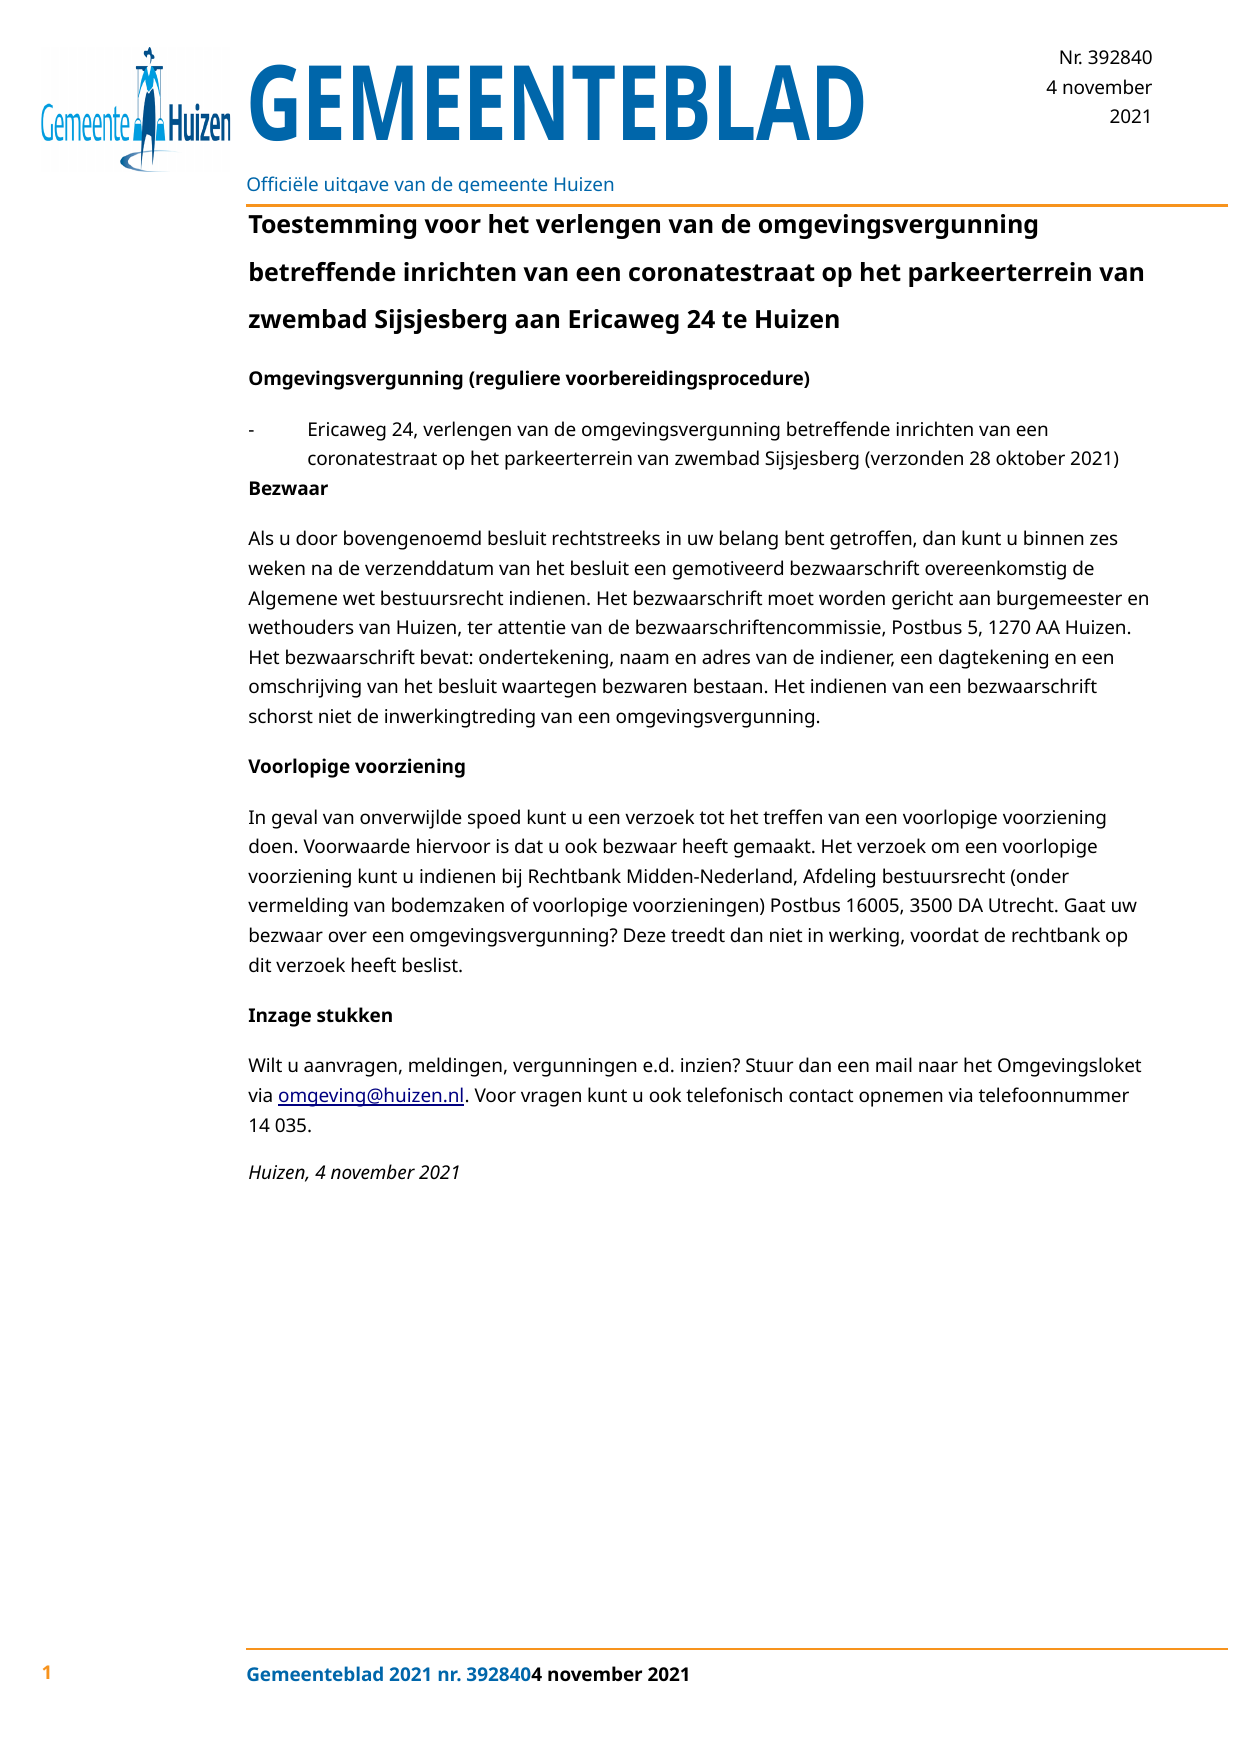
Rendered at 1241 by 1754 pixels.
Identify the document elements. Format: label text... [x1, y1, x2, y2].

text Bezwaar [248, 475, 1152, 501]
list Ericaweg 24, verlengen van de omgevingsvergunning betreffende inrichten van een coronatestraat op het parkeerterrein van zwembad Sijsjesberg (verzonden 28 oktober 2021) [248, 416, 1152, 471]
picture [41, 47, 231, 172]
text Wilt u aanvragen, meldingen, vergunningen e.d. inzien? Stuur dan een mail naar het Omgevingsloket via omgeving@huizen.nl. Voor vragen kunt u ook telefonisch contact opnemen via telefoonnummer 14 035. [248, 1053, 1152, 1137]
text Huizen, 4 november 2021 [248, 1159, 1152, 1185]
text Toestemming voor het verlengen van de omgevingsvergunning betreffende inrichten van een coronatestraat op het parkeerterrein van zwembad Sijsjesberg aan Ericaweg 24 te Huizen [248, 207, 1152, 336]
text Omgevingsvergunning (reguliere voorbereidingsprocedure) [248, 366, 1152, 391]
text Inzage stukken [248, 1002, 1152, 1028]
text Als u door bovengenoemd besluit rechtstreeks in uw belang bent getroffen, dan kunt u binnen zes weken na de verzenddatum van het besluit een gemotiveerd bezwaarschrift overeenkomstig de Algemene wet bestuursrecht indienen. Het bezwaarschrift moet worden gericht aan burgemeester en wethouders van Huizen, ter attentie van de bezwaarschriftencommissie, Postbus 5, 1270 AA Huizen. Het bezwaarschrift bevat: ondertekening, naam en adres van de indiener, een dagtekening en een omschrijving van het besluit waartegen bezwaren bestaan. Het indienen van een bezwaarschrift schorst niet de inwerkingtreding van een omgevingsvergunning. [248, 526, 1152, 729]
text Voorlopige voorziening [248, 753, 1152, 779]
text In geval van onverwijlde spoed kunt u een verzoek tot het treffen van een voorlopige voorziening doen. Voorwaarde hiervoor is dat u ook bezwaar heeft gemaakt. Het verzoek om een voorlopige voorziening kunt u indienen bij Rechtbank Midden-Nederland, Afdeling bestuursrecht (onder vermelding van bodemzaken of voorlopige voorzieningen) Postbus 16005, 3500 DA Utrecht. Gaat uw bezwaar over een omgevingsvergunning? Deze treedt dan niet in werking, voordat de rechtbank op dit verzoek heeft beslist. [248, 804, 1152, 977]
